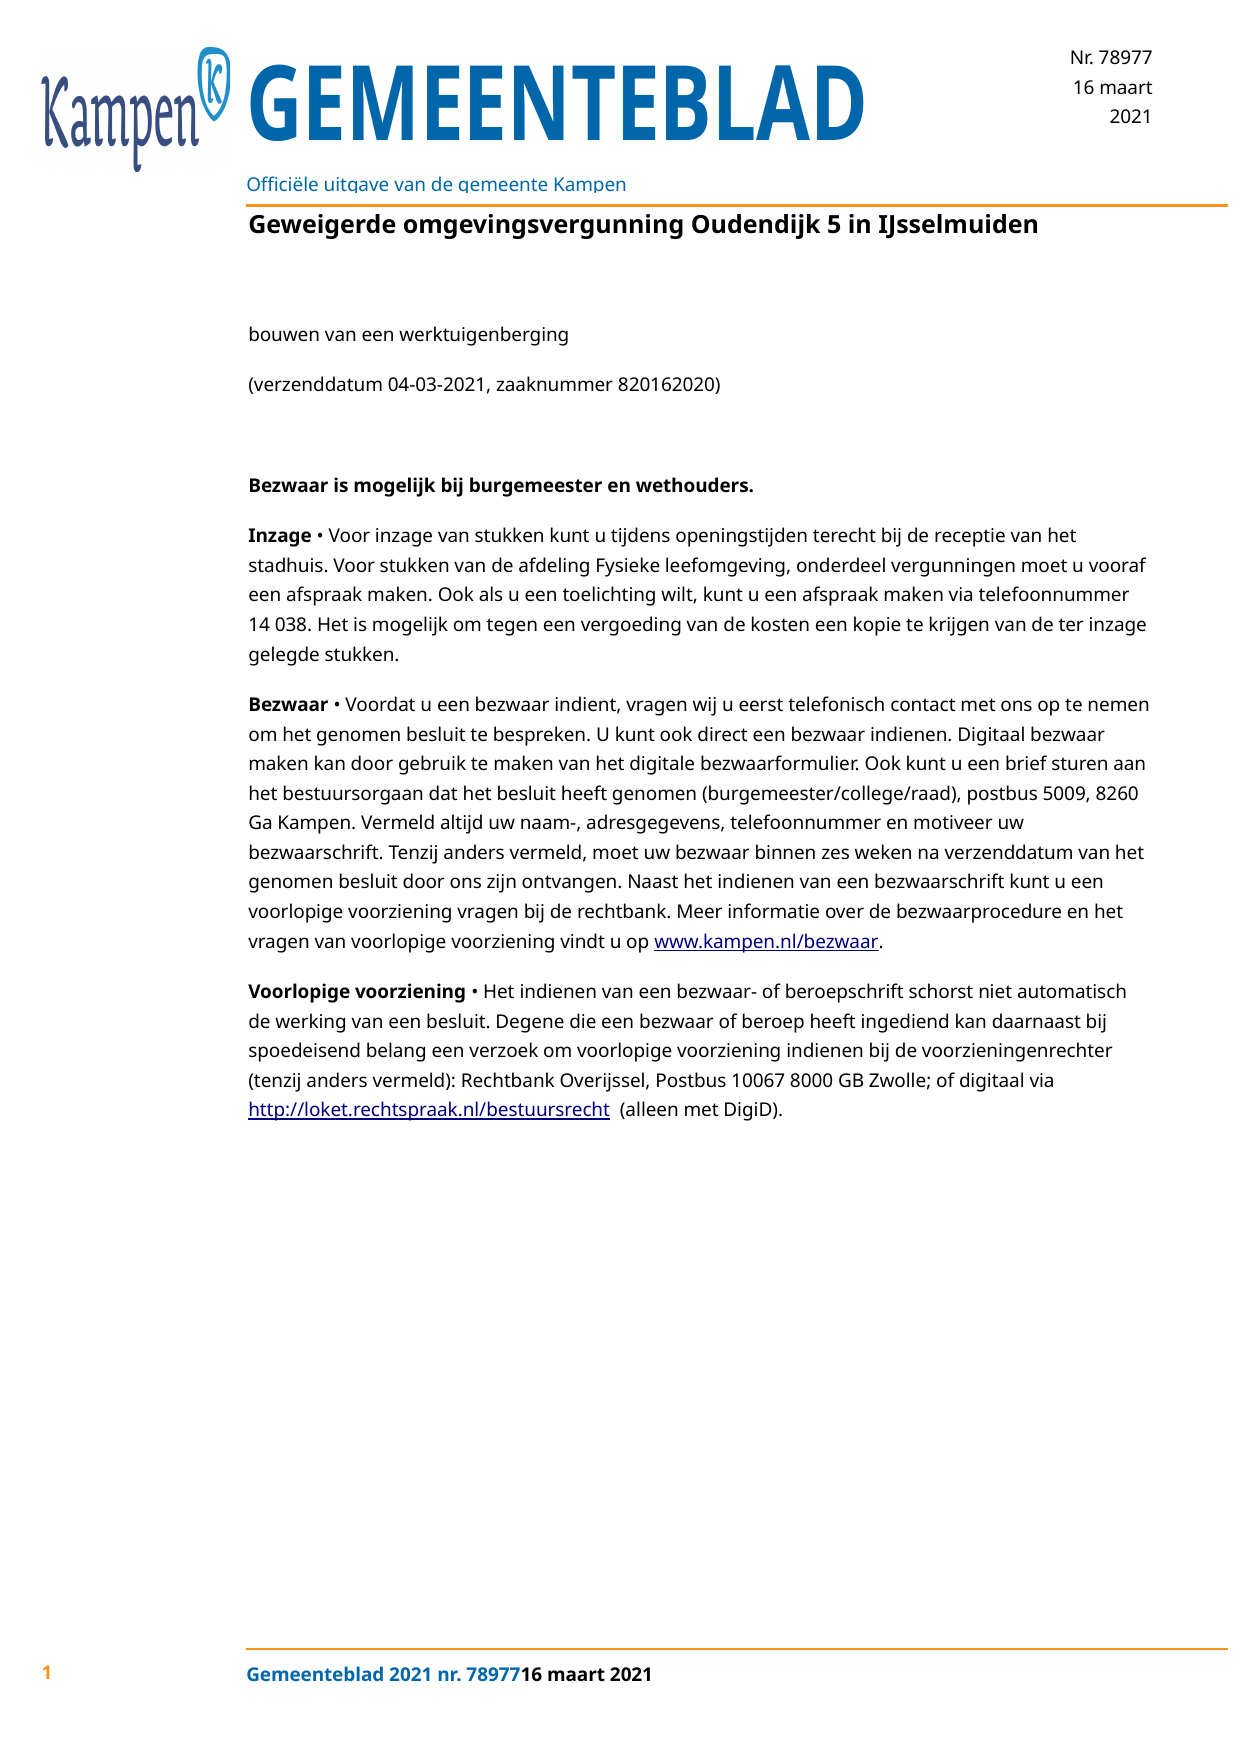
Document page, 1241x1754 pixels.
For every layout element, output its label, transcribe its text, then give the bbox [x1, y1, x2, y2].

text Voorlopige voorziening • Het indienen van een bezwaar- of beroepschrift schorst niet automatisch de werking van een besluit. Degene die een bezwaar of beroep heeft ingediend kan daarnaast bij spoedeisend belang een verzoek om voorlopige voorziening indienen bij de voorzieningenrechter (tenzij anders vermeld): Rechtbank Overijssel, Postbus 10067 8000 GB Zwolle; of digitaal via http://loket.rechtspraak.nl/bestuursrecht (alleen met DigiD). [248, 978, 1152, 1122]
text (verzenddatum 04-03-2021, zaaknummer 820162020) [248, 371, 1152, 397]
text bouwen van een werktuigenberging [248, 321, 1152, 346]
text Bezwaar is mogelijk bij burgemeester en wethouders. [248, 472, 1152, 498]
text Inzage • Voor inzage van stukken kunt u tijdens openingstijden terecht bij de receptie van het stadhuis. Voor stukken van de afdeling Fysieke leefomgeving, onderdeel vergunningen moet u vooraf een afspraak maken. Ook als u een toelichting wilt, kunt u een afspraak maken via telefoonnummer 14 038. Het is mogelijk om tegen een vergoeding van de kosten een kopie te krijgen van de ter inzage gelegde stukken. [248, 522, 1152, 666]
text Bezwaar • Voordat u een bezwaar indient, vragen wij u eerst telefonisch contact met ons op te nemen om het genomen besluit te bespreken. U kunt ook direct een bezwaar indienen. Digitaal bezwaar maken kan door gebruik te maken van het digitale bezwaarformulier. Ook kunt u een brief sturen aan het bestuursorgaan dat het besluit heeft genomen (burgemeester/college/raad), postbus 5009, 8260 Ga Kampen. Vermeld altijd uw naam-, adresgegevens, telefoonnummer en motiveer uw bezwaarschrift. Tenzij anders vermeld, moet uw bezwaar binnen zes weken na verzenddatum van het genomen besluit door ons zijn ontvangen. Naast het indienen van een bezwaarschrift kunt u een voorlopige voorziening vragen bij de rechtbank. Meer informatie over de bezwaarprocedure en het vragen van voorlopige voorziening vindt u op www.kampen.nl/bezwaar. [248, 691, 1152, 953]
picture [41, 47, 231, 172]
text Geweigerde omgevingsvergunning Oudendijk 5 in IJsselmuiden [248, 207, 1152, 241]
